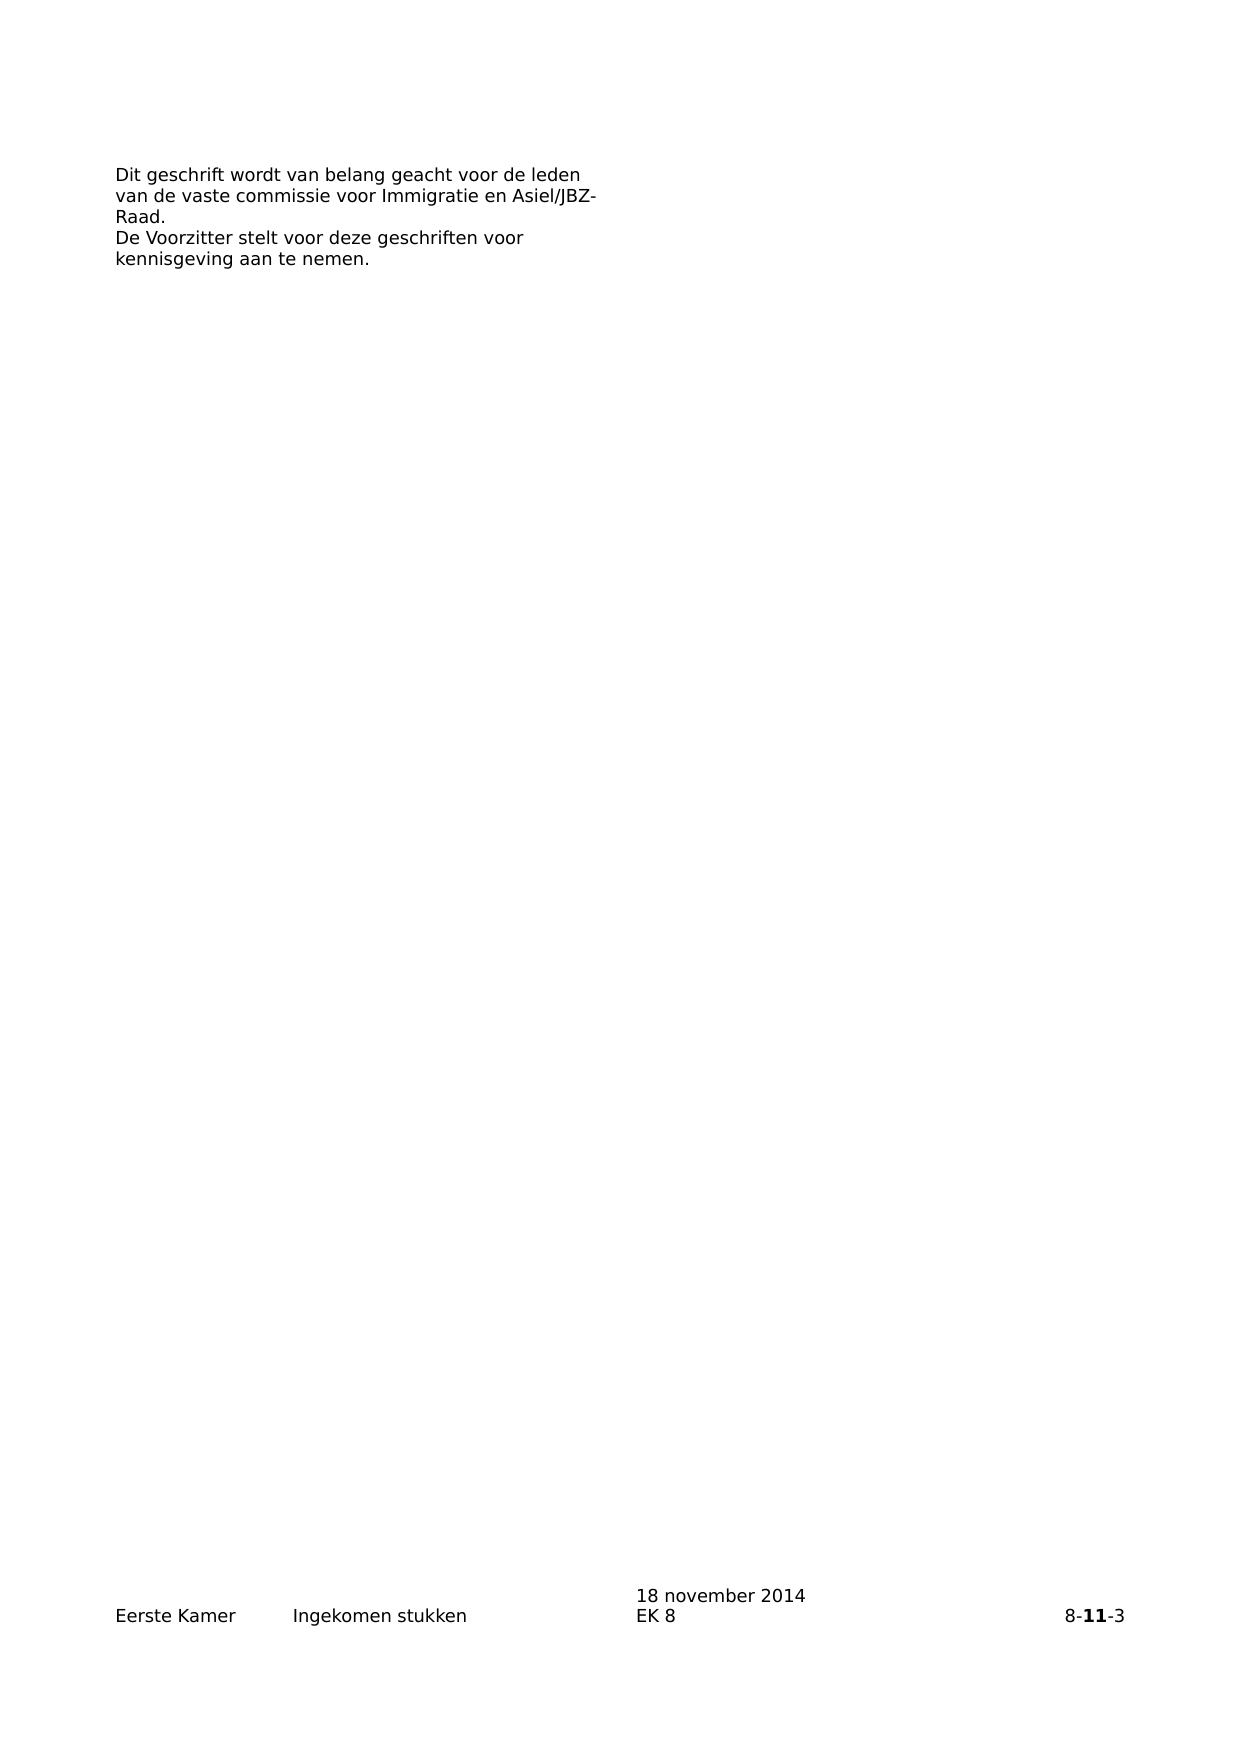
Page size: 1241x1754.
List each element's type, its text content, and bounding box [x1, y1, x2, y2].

text De Voorzitter stelt voor deze geschriften voor kennisgeving aan te nemen. [115, 227, 605, 269]
text Dit geschrift wordt van belang geacht voor de leden van de vaste commissie voor Immigratie en Asiel/JBZ-Raad. [115, 165, 605, 227]
